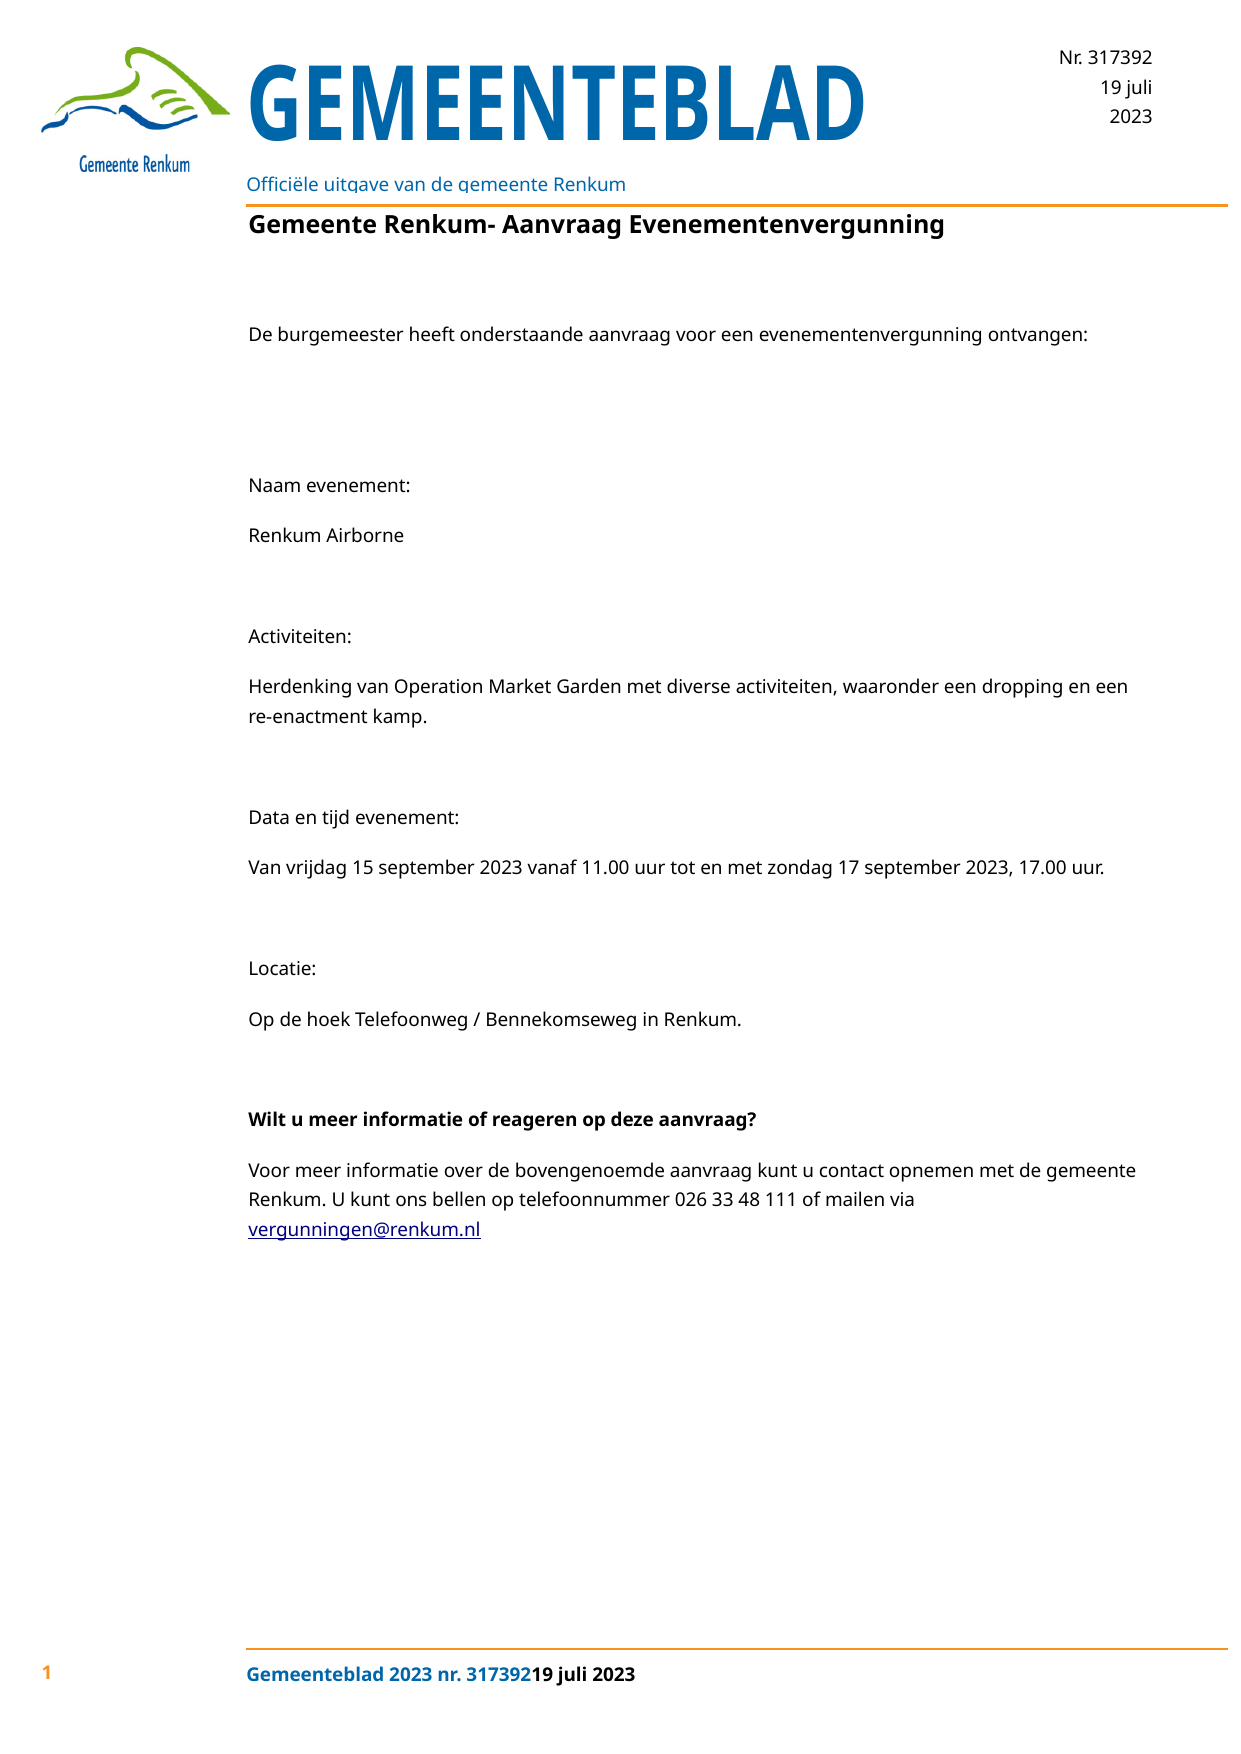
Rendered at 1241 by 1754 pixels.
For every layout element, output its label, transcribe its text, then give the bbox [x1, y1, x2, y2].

text Wilt u meer informatie of reageren op deze aanvraag? [248, 1107, 1152, 1132]
text Renkum Airborne [248, 522, 1152, 548]
text De burgemeester heeft onderstaande aanvraag voor een evenementenvergunning ontvangen: [248, 321, 1152, 346]
text Op de hoek Telefoonweg / Bennekomseweg in Renkum. [248, 1006, 1152, 1031]
text Data en tijd evenement: [248, 804, 1152, 830]
text Locatie: [248, 955, 1152, 981]
text Activiteiten: [248, 623, 1152, 649]
text Herdenking van Operation Market Garden met diverse activiteiten, waaronder een dropping en een re-enactment kamp. [248, 674, 1152, 729]
text Naam evenement: [248, 472, 1152, 498]
text Voor meer informatie over de bovengenoemde aanvraag kunt u contact opnemen met de gemeente Renkum. U kunt ons bellen op telefoonnummer 026 33 48 111 of mailen via vergunningen@renkum.nl [248, 1157, 1152, 1242]
text Van vrijdag 15 september 2023 vanaf 11.00 uur tot en met zondag 17 september 2023, 17.00 uur. [248, 854, 1152, 880]
picture [41, 47, 231, 172]
text Gemeente Renkum- Aanvraag Evenementenvergunning [248, 207, 1152, 241]
